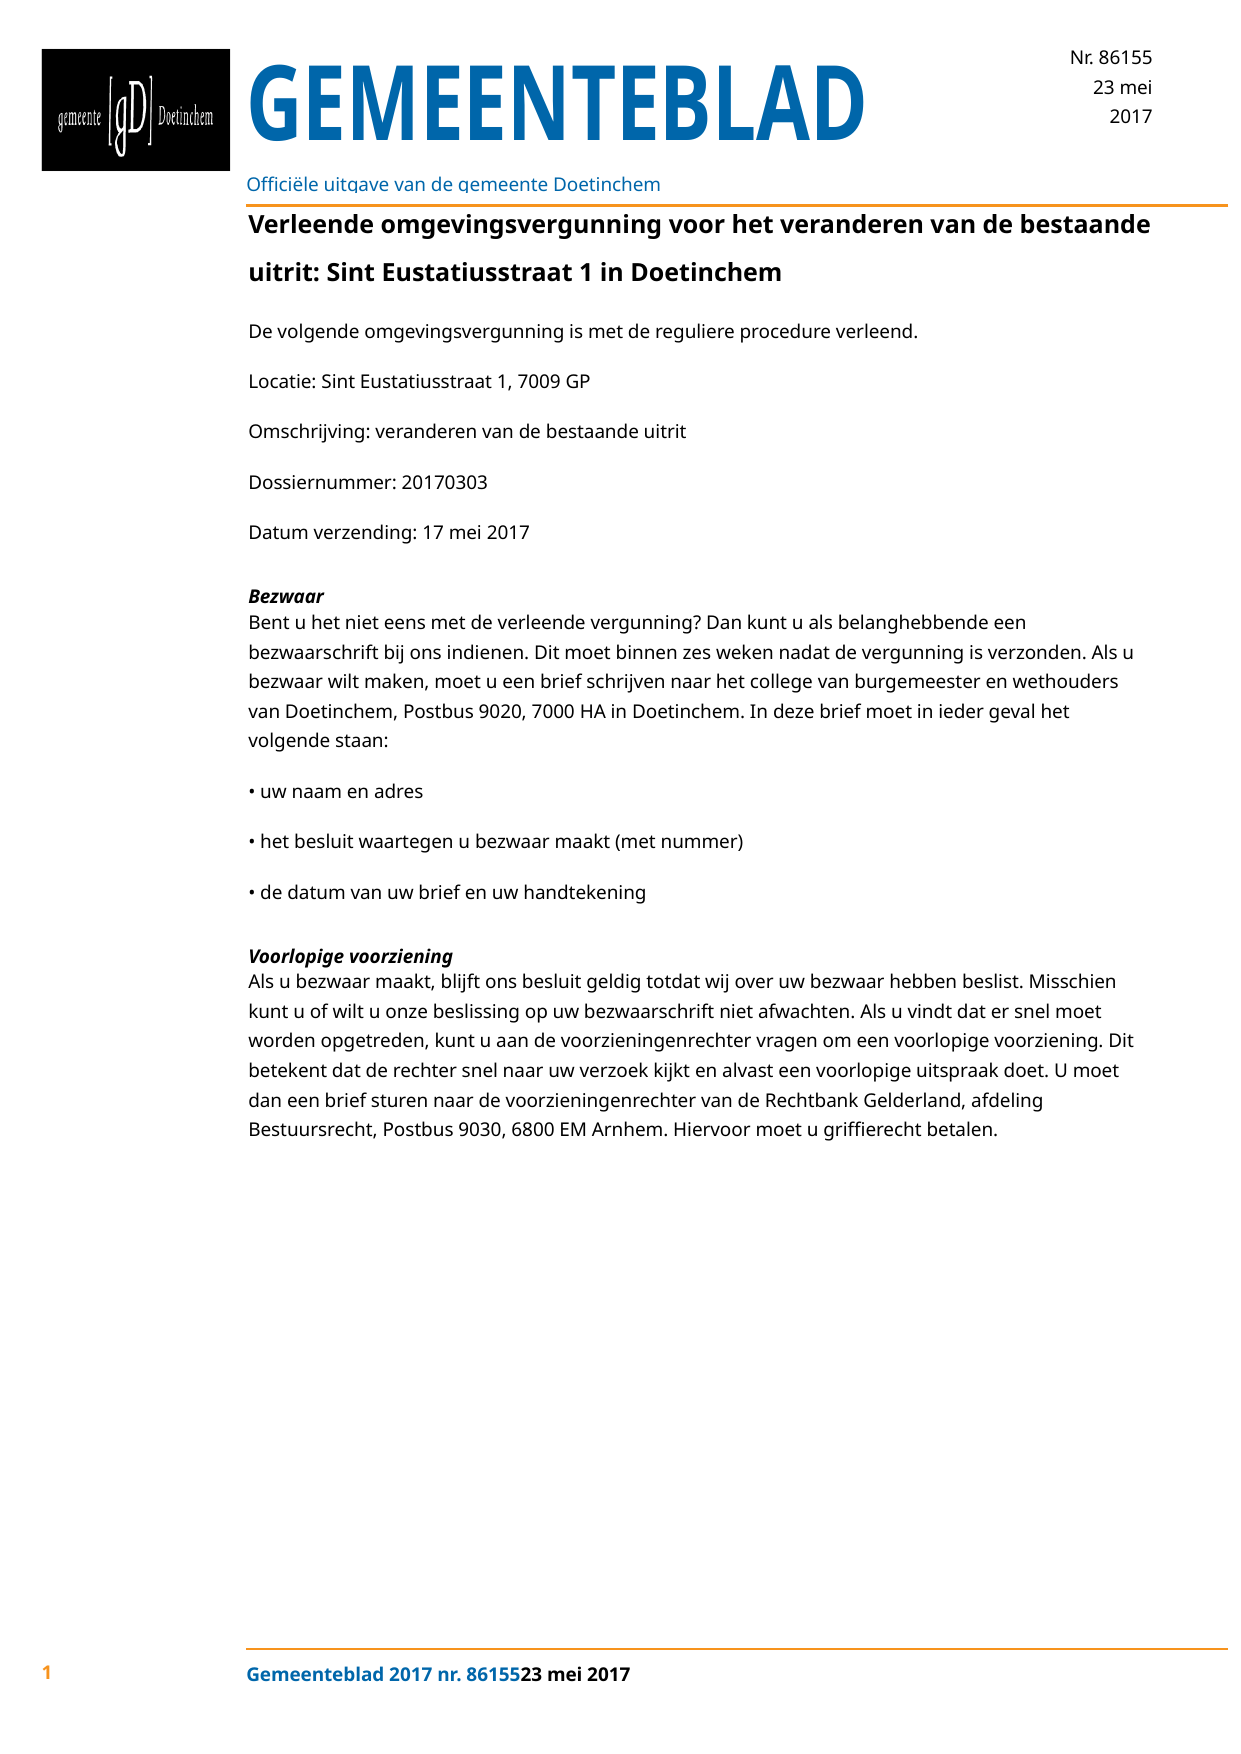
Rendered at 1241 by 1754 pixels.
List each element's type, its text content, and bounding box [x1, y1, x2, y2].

text Omschrijving: veranderen van de bestaande uitrit [248, 419, 1152, 444]
text Als u bezwaar maakt, blijft ons besluit geldig totdat wij over uw bezwaar hebben beslist. Misschien kunt u of wilt u onze beslissing op uw bezwaarschrift niet afwachten. Als u vindt dat er snel moet worden opgetreden, kunt u aan de voorzieningenrechter vragen om een voorlopige voorziening. Dit betekent dat de rechter snel naar uw verzoek kijkt en alvast een voorlopige uitspraak doet. U moet dan een brief sturen naar de voorzieningenrechter van de Rechtbank Gelderland, afdeling Bestuursrecht, Postbus 9030, 6800 EM Arnhem. Hiervoor moet u griffierecht betalen. [248, 968, 1152, 1142]
text Bezwaar [248, 583, 1152, 609]
text Voorlopige voorziening [248, 943, 1152, 968]
text • uw naam en adres [248, 778, 1152, 804]
text Locatie: Sint Eustatiusstraat 1, 7009 GP [248, 368, 1152, 394]
picture [41, 47, 231, 172]
text Verleende omgevingsvergunning voor het veranderen van de bestaande uitrit: Sint Eustatiusstraat 1 in Doetinchem [248, 207, 1152, 288]
text Bent u het niet eens met de verleende vergunning? Dan kunt u als belanghebbende een bezwaarschrift bij ons indienen. Dit moet binnen zes weken nadat de vergunning is verzonden. Als u bezwaar wilt maken, moet u een brief schrijven naar het college van burgemeester en wethouders van Doetinchem, Postbus 9020, 7000 HA in Doetinchem. In deze brief moet in ieder geval het volgende staan: [248, 609, 1152, 753]
text • het besluit waartegen u bezwaar maakt (met nummer) [248, 828, 1152, 854]
text • de datum van uw brief en uw handtekening [248, 879, 1152, 904]
text Datum verzending: 17 mei 2017 [248, 519, 1152, 545]
text Dossiernummer: 20170303 [248, 469, 1152, 495]
text De volgende omgevingsvergunning is met de reguliere procedure verleend. [248, 318, 1152, 344]
